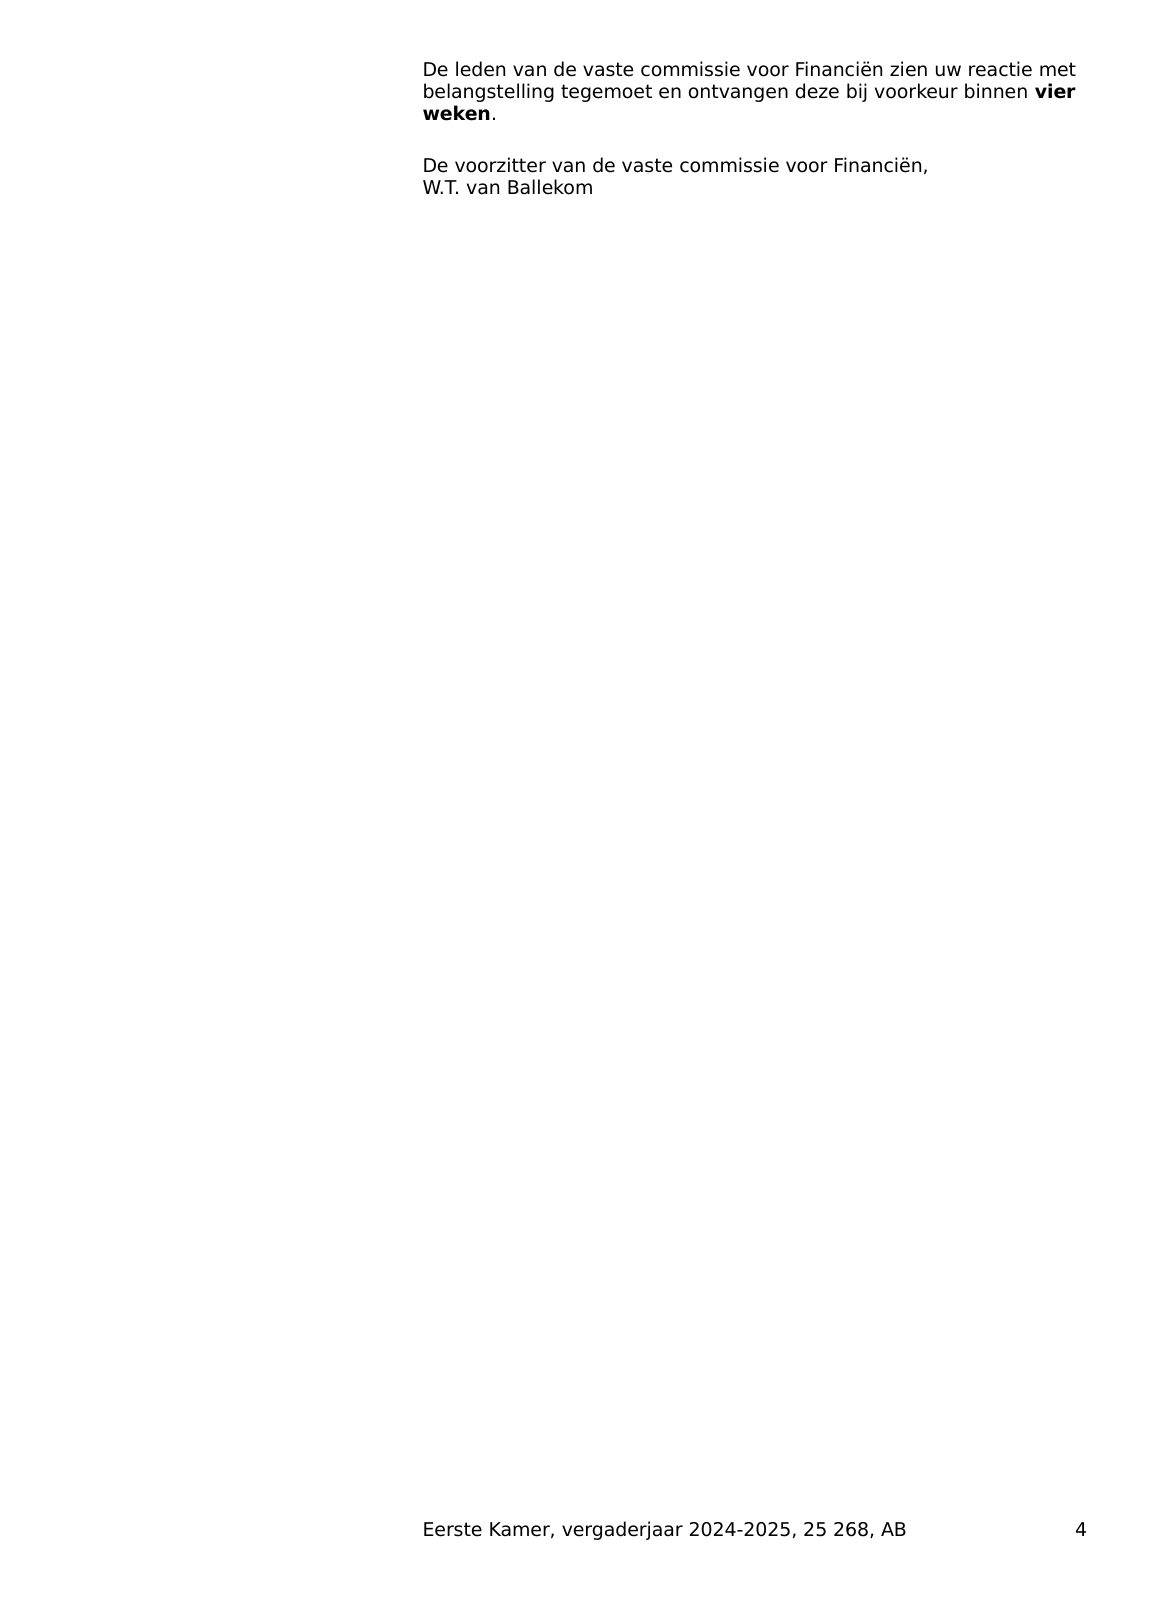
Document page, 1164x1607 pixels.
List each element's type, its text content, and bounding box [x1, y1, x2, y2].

text De voorzitter van de vaste commissie voor Financiën, W.T. van Ballekom [422, 155, 1087, 199]
text De leden van de vaste commissie voor Financiën zien uw reactie met belangstelling tegemoet en ontvangen deze bij voorkeur binnen vier weken. [422, 59, 1087, 125]
